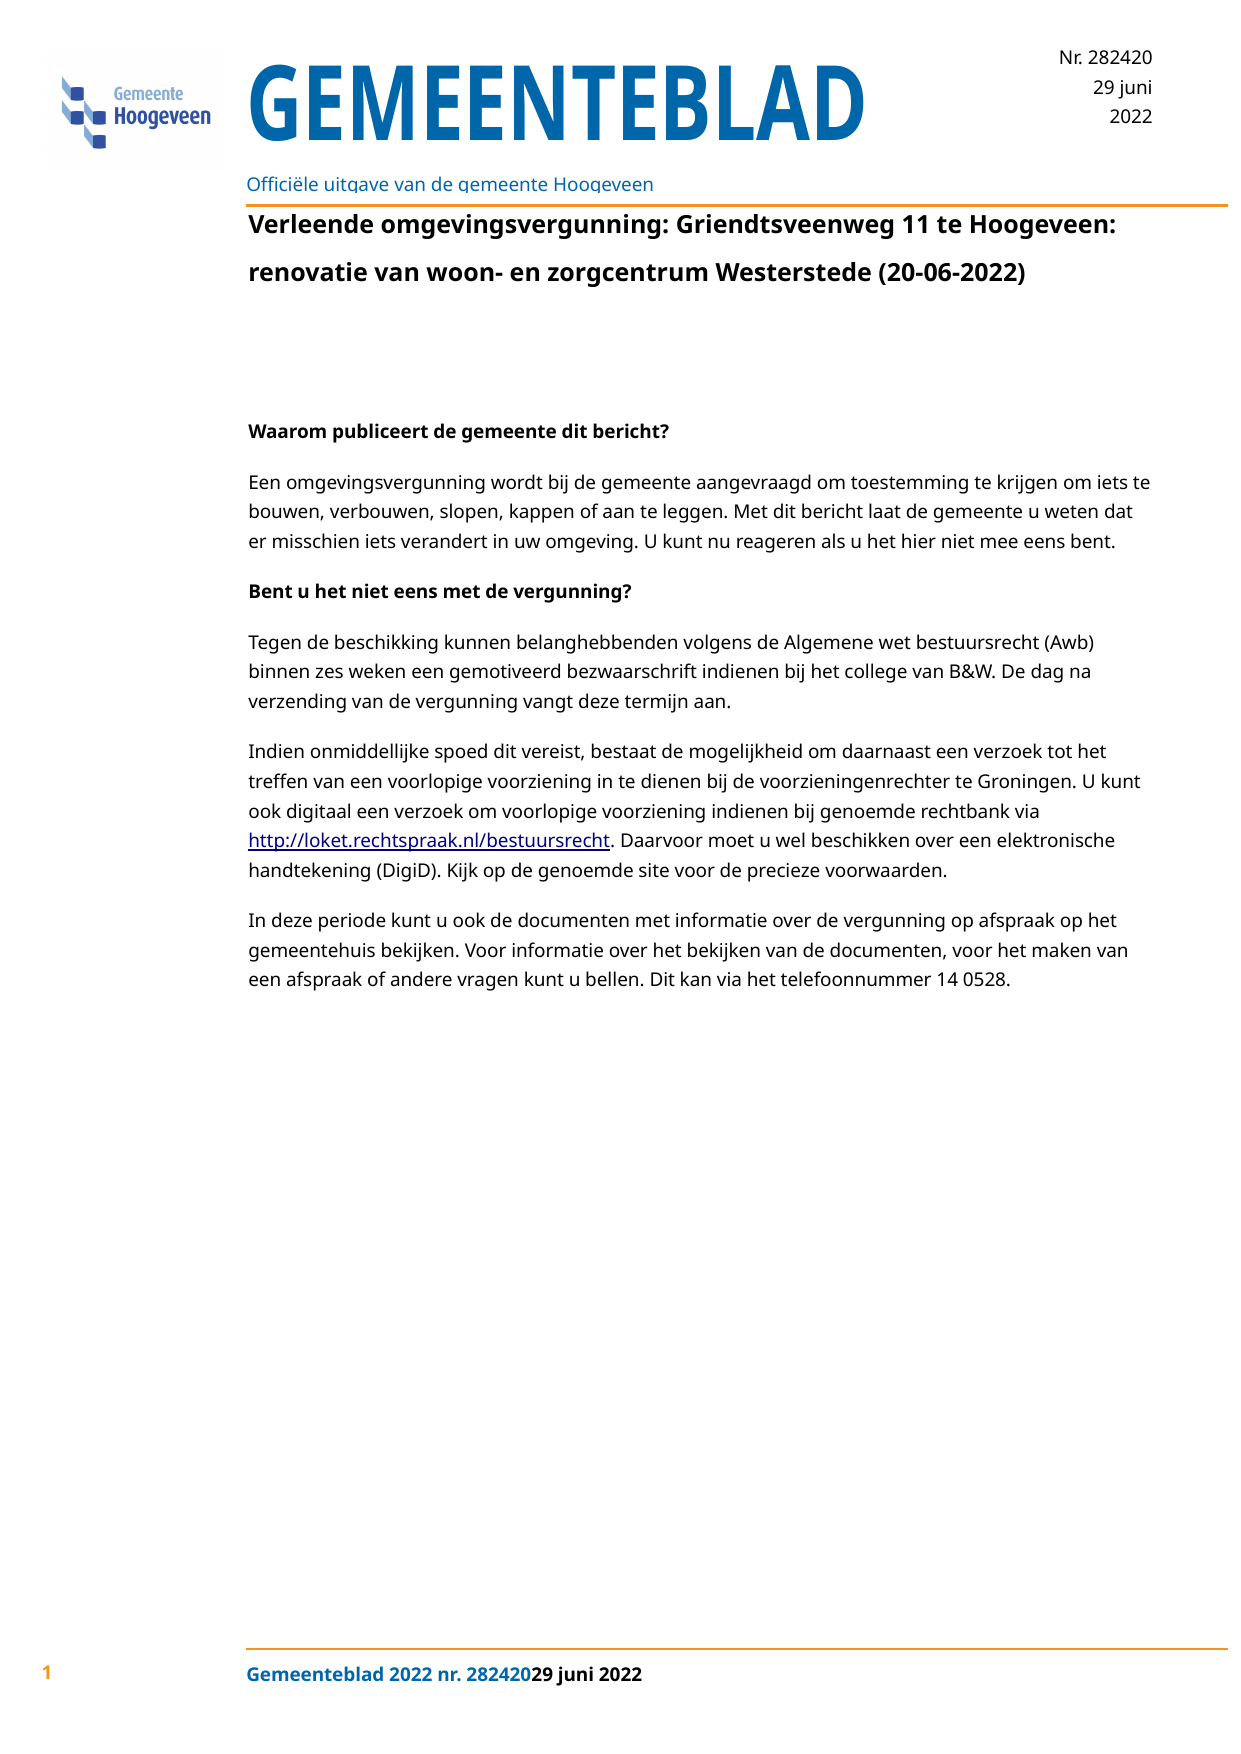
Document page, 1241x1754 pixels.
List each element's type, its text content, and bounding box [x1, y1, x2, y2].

text Bent u het niet eens met de vergunning? [248, 579, 1152, 604]
text Indien onmiddellijke spoed dit vereist, bestaat de mogelijkheid om daarnaast een verzoek tot het treffen van een voorlopige voorziening in te dienen bij de voorzieningenrechter te Groningen. U kunt ook digitaal een verzoek om voorlopige voorziening indienen bij genoemde rechtbank via http://loket.rechtspraak.nl/bestuursrecht. Daarvoor moet u wel beschikken over een elektronische handtekening (DigiD). Kijk op de genoemde site voor de precieze voorwaarden. [248, 739, 1152, 883]
text Verleende omgevingsvergunning: Griendtsveenweg 11 te Hoogeveen: renovatie van woon- en zorgcentrum Westerstede (20-06-2022) [248, 207, 1152, 288]
picture [41, 47, 231, 172]
text Tegen de beschikking kunnen belanghebbenden volgens de Algemene wet bestuursrecht (Awb) binnen zes weken een gemotiveerd bezwaarschrift indienen bij het college van B&W. De dag na verzending van de vergunning vangt deze termijn aan. [248, 629, 1152, 714]
text Een omgevingsvergunning wordt bij de gemeente aangevraagd om toestemming te krijgen om iets te bouwen, verbouwen, slopen, kappen of aan te leggen. Met dit bericht laat de gemeente u weten dat er misschien iets verandert in uw omgeving. U kunt nu reageren als u het hier niet mee eens bent. [248, 469, 1152, 554]
text Waarom publiceert de gemeente dit bericht? [248, 419, 1152, 444]
text In deze periode kunt u ook de documenten met informatie over de vergunning op afspraak op het gemeentehuis bekijken. Voor informatie over het bekijken van de documenten, voor het maken van een afspraak of andere vragen kunt u bellen. Dit kan via het telefoonnummer 14 0528. [248, 907, 1152, 992]
